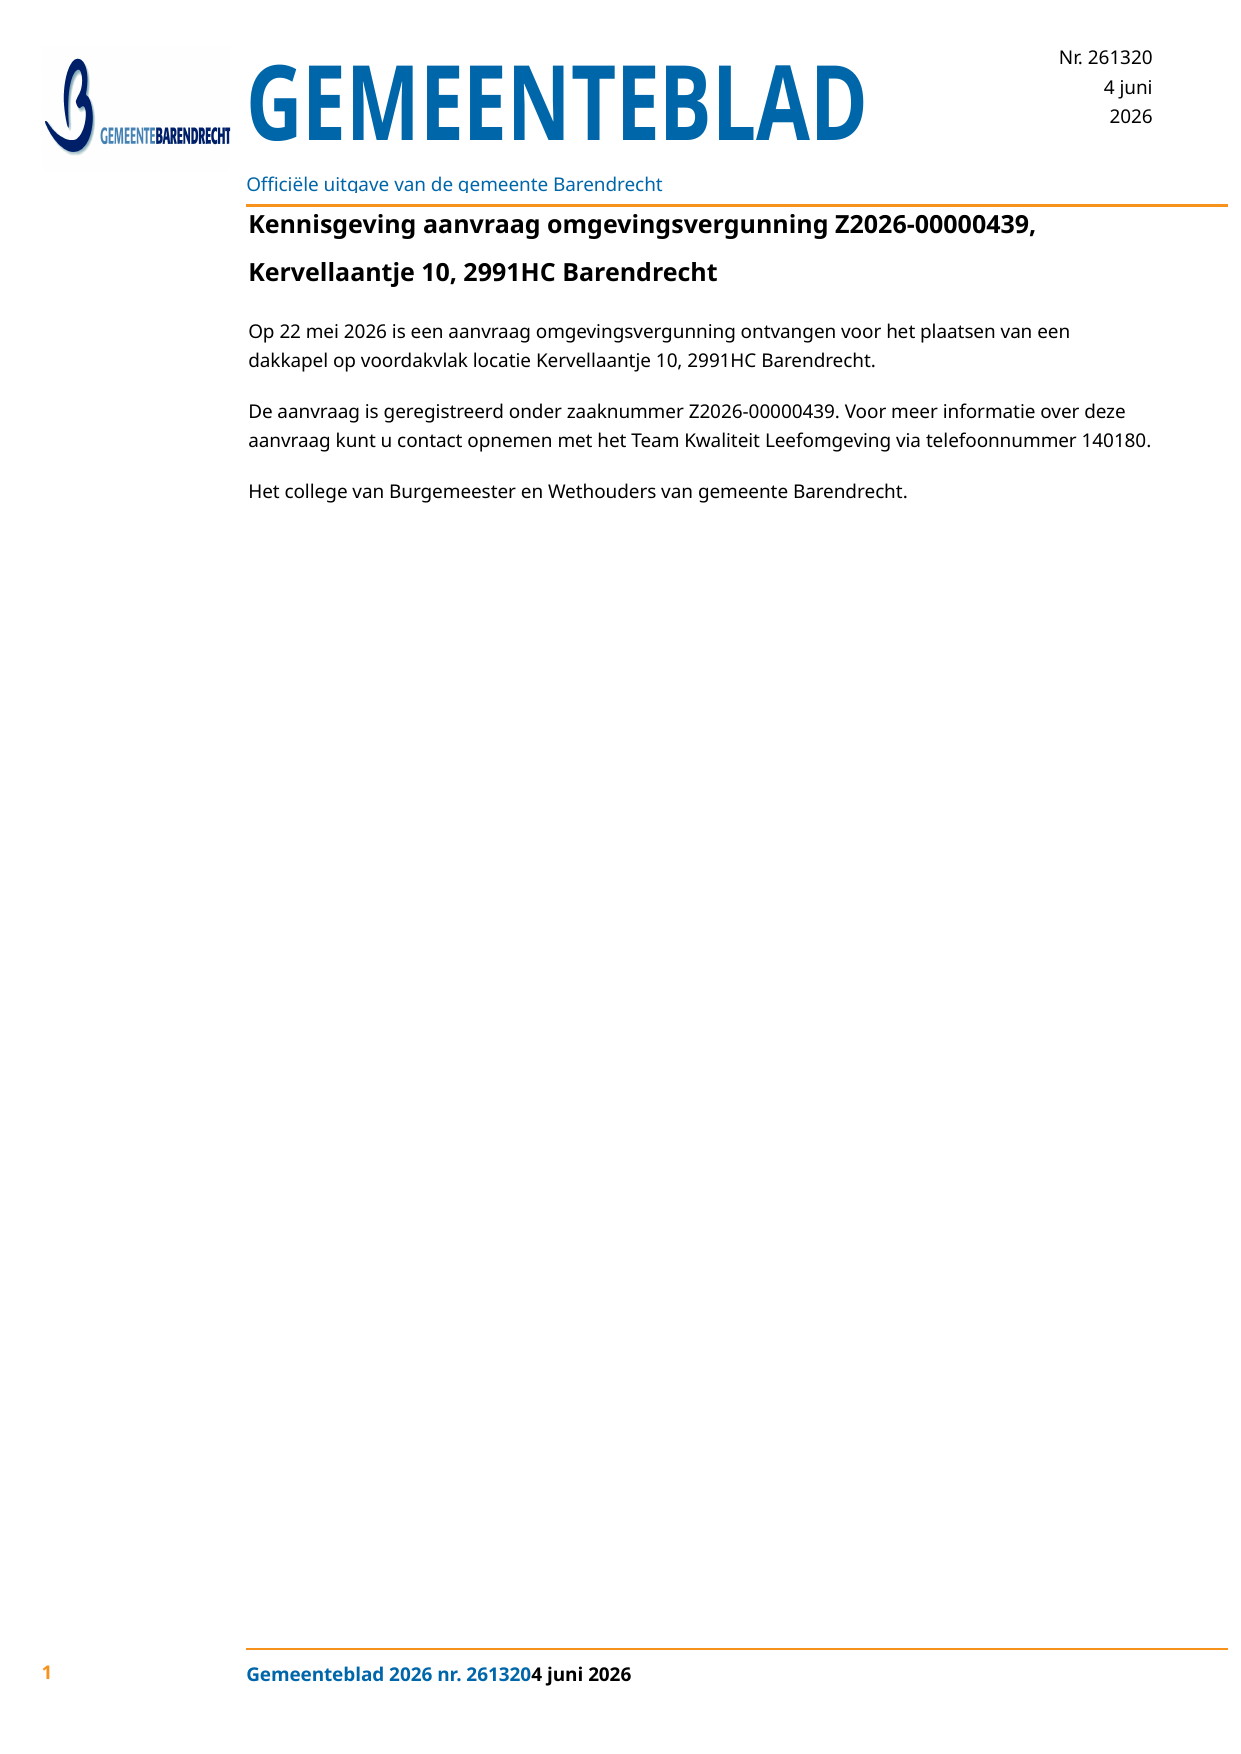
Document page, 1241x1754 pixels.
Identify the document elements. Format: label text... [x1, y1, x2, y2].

picture [41, 47, 231, 172]
text De aanvraag is geregistreerd onder zaaknummer Z2026-00000439. Voor meer informatie over deze aanvraag kunt u contact opnemen met het Team Kwaliteit Leefomgeving via telefoonnummer 140180. [248, 398, 1152, 453]
text Kennisgeving aanvraag omgevingsvergunning Z2026-00000439, Kervellaantje 10, 2991HC Barendrecht [248, 207, 1152, 288]
text Het college van Burgemeester en Wethouders van gemeente Barendrecht. [248, 478, 1152, 504]
text Op 22 mei 2026 is een aanvraag omgevingsvergunning ontvangen voor het plaatsen van een dakkapel op voordakvlak locatie Kervellaantje 10, 2991HC Barendrecht. [248, 318, 1152, 373]
